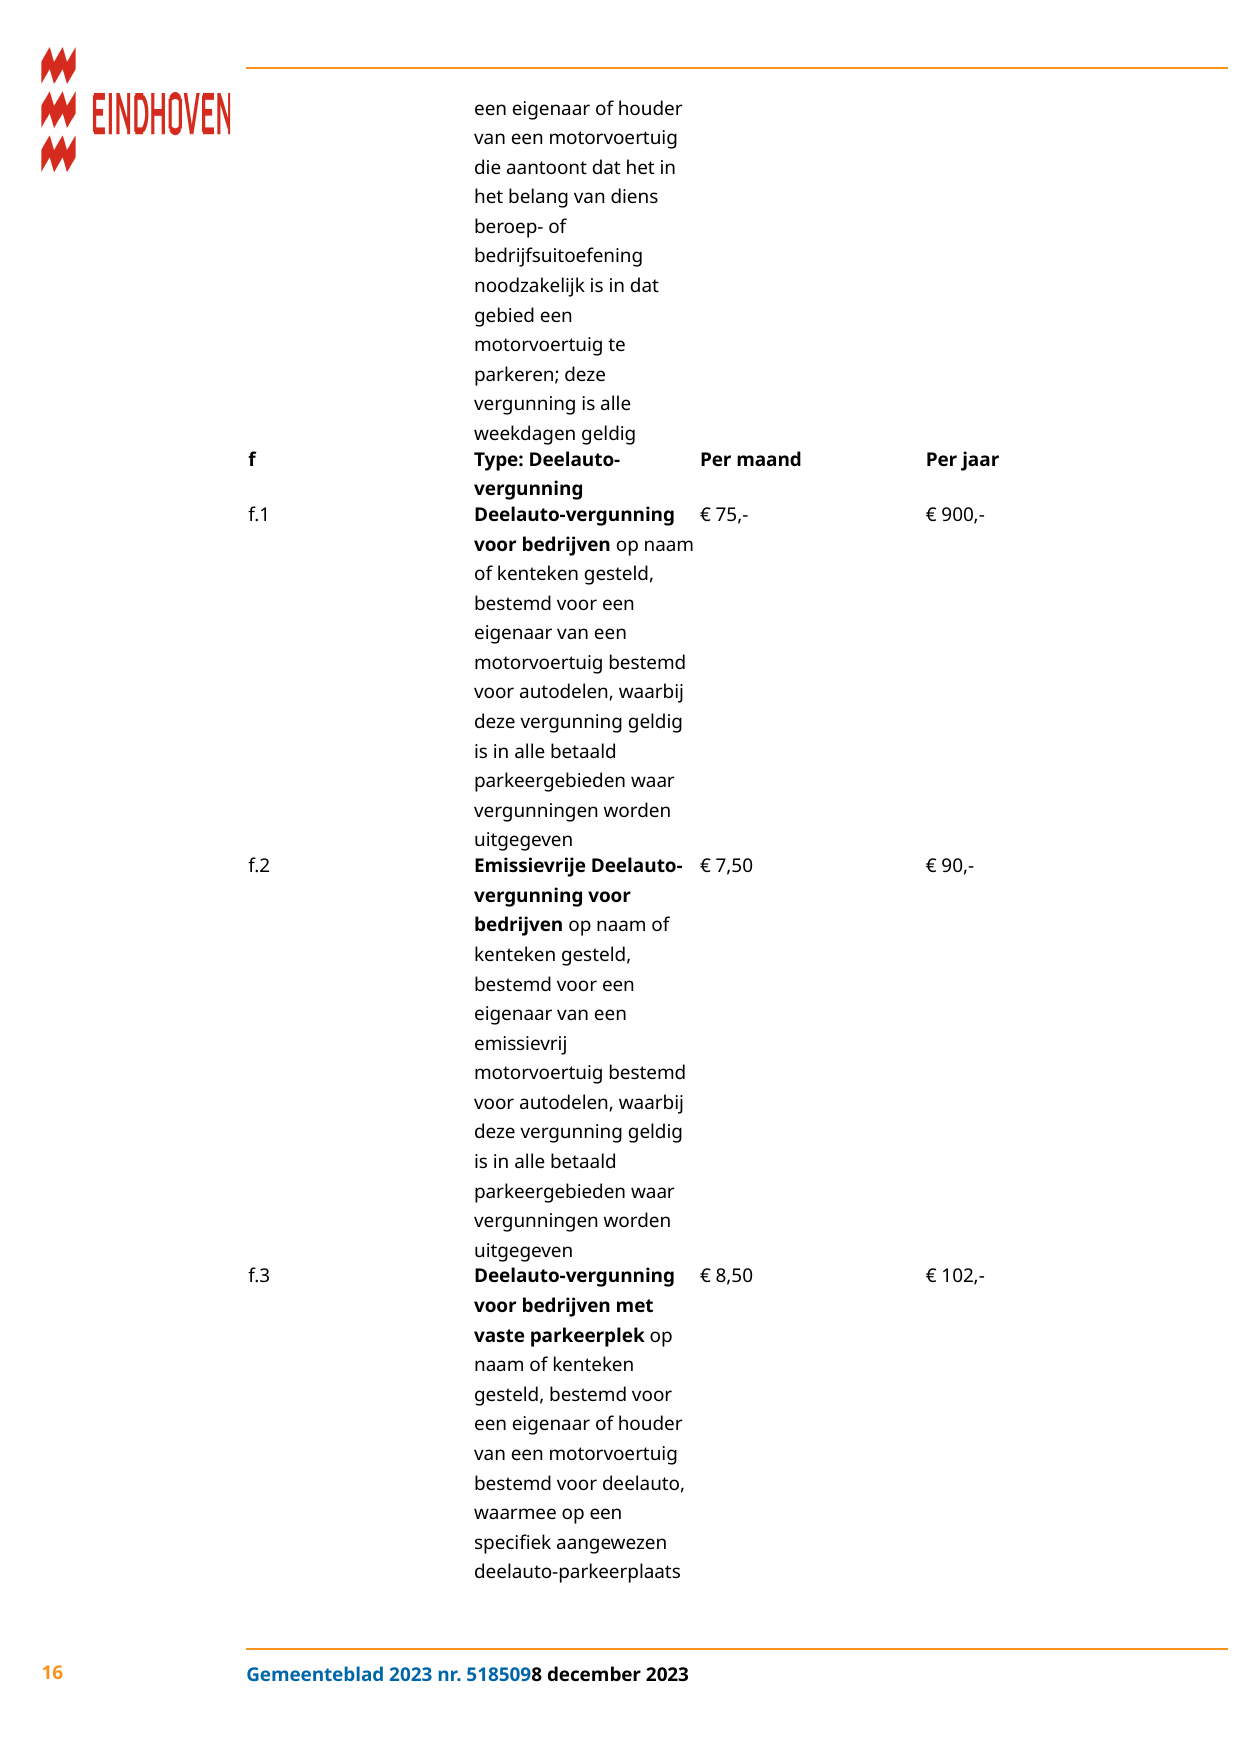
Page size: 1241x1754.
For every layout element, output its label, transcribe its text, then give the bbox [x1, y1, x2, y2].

table_cell [700, 95, 926, 446]
picture [41, 47, 231, 172]
table_cell [926, 95, 1152, 446]
table_cell f.1 [248, 501, 474, 852]
table_cell f.2 [248, 853, 474, 1263]
table_cell € 900,- [926, 501, 1152, 852]
table_cell Emissievrije Deelauto-vergunning voor bedrijven op naam of kenteken gesteld, bestemd voor een eigenaar van een emissievrij motorvoertuig bestemd voor autodelen, waarbij deze vergunning geldig is in alle betaald parkeergebieden waar vergunningen worden uitgegeven [474, 853, 700, 1263]
table_cell € 75,- [700, 501, 926, 852]
table_cell f.3 [248, 1263, 474, 1584]
table_cell € 7,50 [700, 853, 926, 1263]
table_cell Per jaar [926, 446, 1152, 501]
table_cell Deelauto-vergunning voor bedrijven op naam of kenteken gesteld, bestemd voor een eigenaar van een motorvoertuig bestemd voor autodelen, waarbij deze vergunning geldig is in alle betaald parkeergebieden waar vergunningen worden uitgegeven [474, 501, 700, 852]
table_cell € 8,50 [700, 1263, 926, 1584]
table_cell Type: Deelauto-vergunning [474, 446, 700, 501]
table_cell € 90,- [926, 853, 1152, 1263]
table_cell een eigenaar of houder van een motorvoertuig die aantoont dat het in het belang van diens beroep- of bedrijfsuitoefening noodzakelijk is in dat gebied een motorvoertuig te parkeren; deze vergunning is alle weekdagen geldig [474, 95, 700, 446]
table_cell [248, 95, 474, 446]
table_cell Per maand [700, 446, 926, 501]
table_cell f [248, 446, 474, 501]
table_cell € 102,- [926, 1263, 1152, 1584]
table_cell Deelauto-vergunning voor bedrijven met vaste parkeerplek op naam of kenteken gesteld, bestemd voor een eigenaar of houder van een motorvoertuig bestemd voor deelauto, waarmee op een specifiek aangewezen deelauto-parkeerplaats [474, 1263, 700, 1584]
